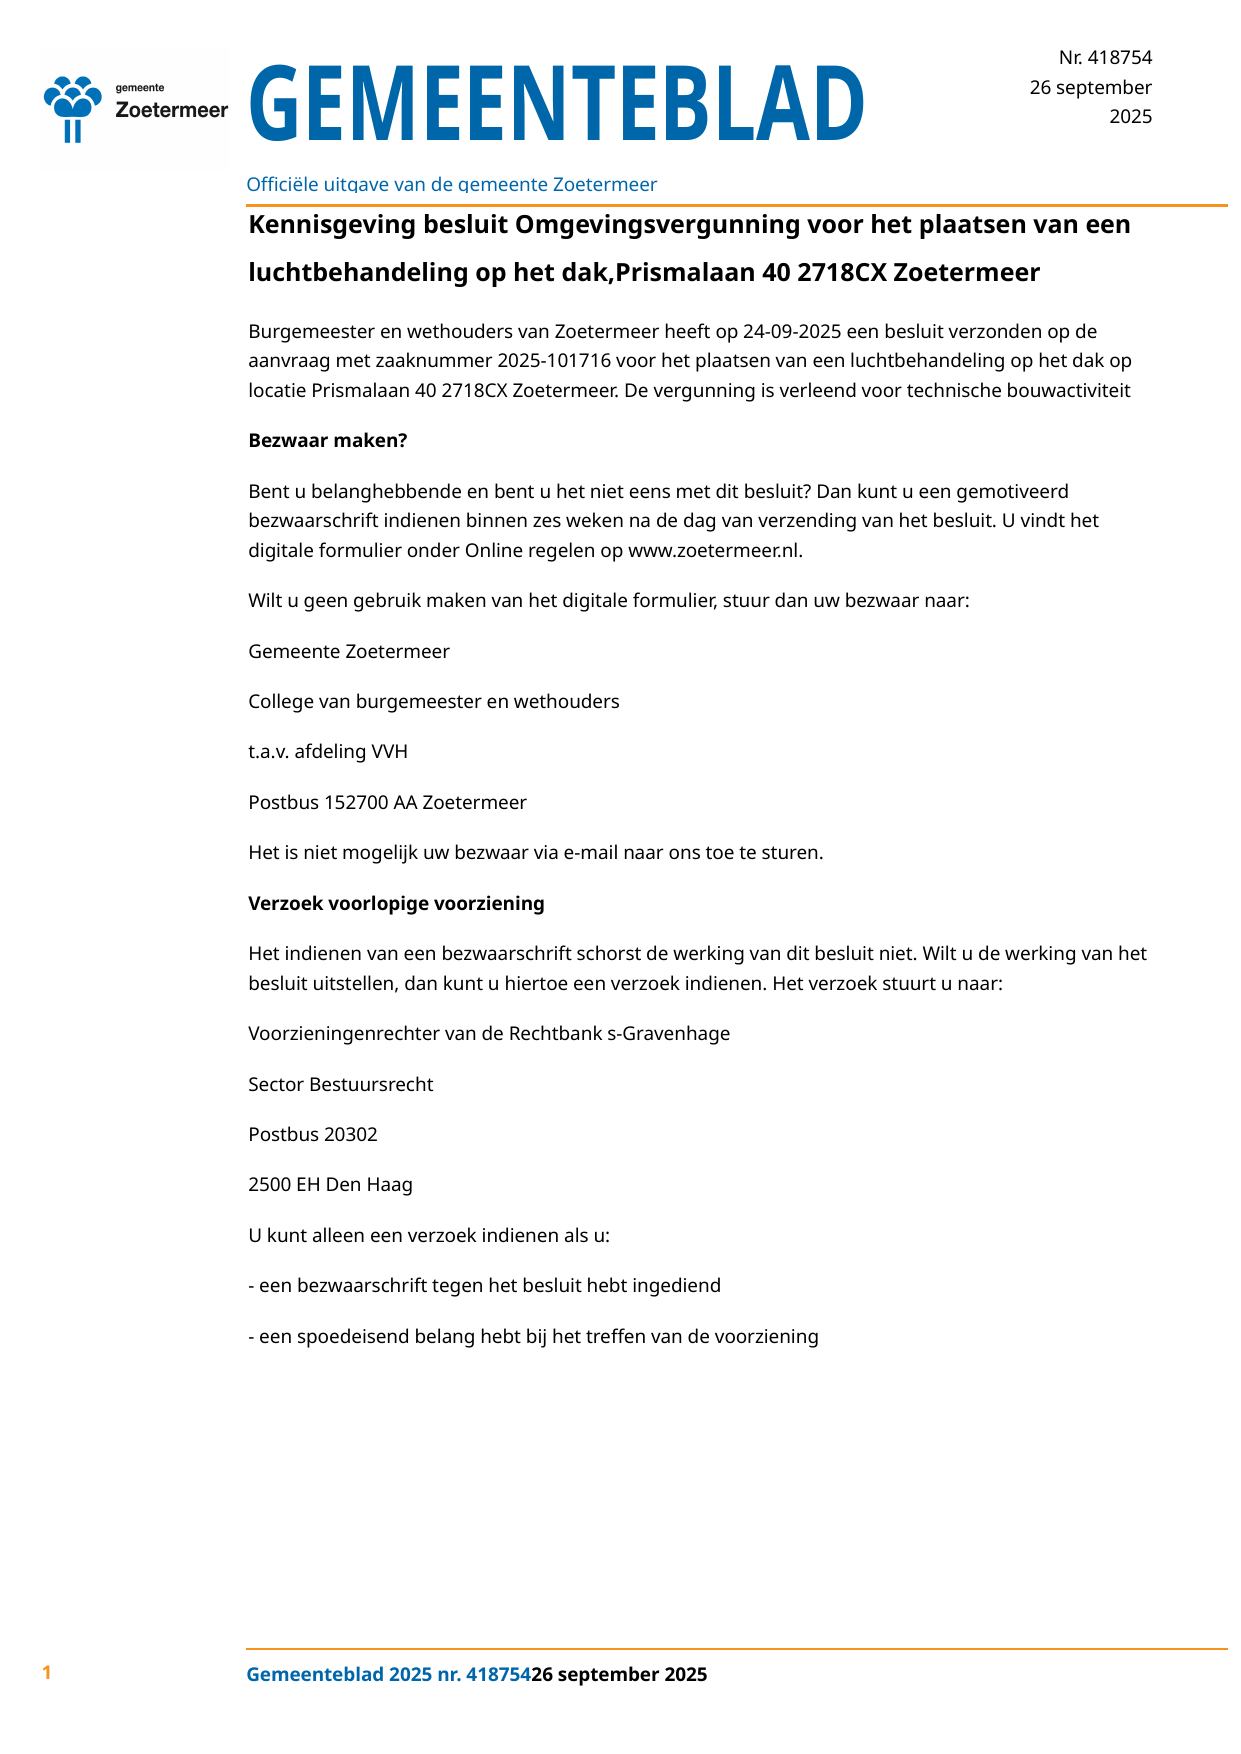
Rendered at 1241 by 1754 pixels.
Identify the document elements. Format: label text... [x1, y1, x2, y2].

text Verzoek voorlopige voorziening [248, 890, 1152, 916]
text Het indienen van een bezwaarschrift schorst de werking van dit besluit niet. Wilt u de werking van het besluit uitstellen, dan kunt u hiertoe een verzoek indienen. Het verzoek stuurt u naar: [248, 940, 1152, 996]
text College van burgemeester en wethouders [248, 688, 1152, 714]
text Postbus 20302 [248, 1121, 1152, 1147]
text - een spoedeisend belang hebt bij het treffen van de voorziening [248, 1323, 1152, 1349]
text Sector Bestuursrecht [248, 1071, 1152, 1097]
text Het is niet mogelijk uw bezwaar via e-mail naar ons toe te sturen. [248, 839, 1152, 865]
text Gemeente Zoetermeer [248, 638, 1152, 664]
text Bent u belanghebbende en bent u het niet eens met dit besluit? Dan kunt u een gemotiveerd bezwaarschrift indienen binnen zes weken na de dag van verzending van het besluit. U vindt het digitale formulier onder Online regelen op www.zoetermeer.nl. [248, 478, 1152, 563]
text t.a.v. afdeling VVH [248, 739, 1152, 764]
text Voorzieningenrechter van de Rechtbank s-Gravenhage [248, 1020, 1152, 1046]
text Postbus 152700 AA Zoetermeer [248, 789, 1152, 815]
text 2500 EH Den Haag [248, 1172, 1152, 1197]
text Kennisgeving besluit Omgevingsvergunning voor het plaatsen van een luchtbehandeling op het dak,Prismalaan 40 2718CX Zoetermeer [248, 207, 1152, 288]
text U kunt alleen een verzoek indienen als u: [248, 1222, 1152, 1248]
text Bezwaar maken? [248, 427, 1152, 453]
text - een bezwaarschrift tegen het besluit hebt ingediend [248, 1272, 1152, 1298]
text Burgemeester en wethouders van Zoetermeer heeft op 24-09-2025 een besluit verzonden op de aanvraag met zaaknummer 2025-101716 voor het plaatsen van een luchtbehandeling op het dak op locatie Prismalaan 40 2718CX Zoetermeer. De vergunning is verleend voor technische bouwactiviteit [248, 318, 1152, 403]
text Wilt u geen gebruik maken van het digitale formulier, stuur dan uw bezwaar naar: [248, 587, 1152, 613]
picture [41, 47, 231, 172]
